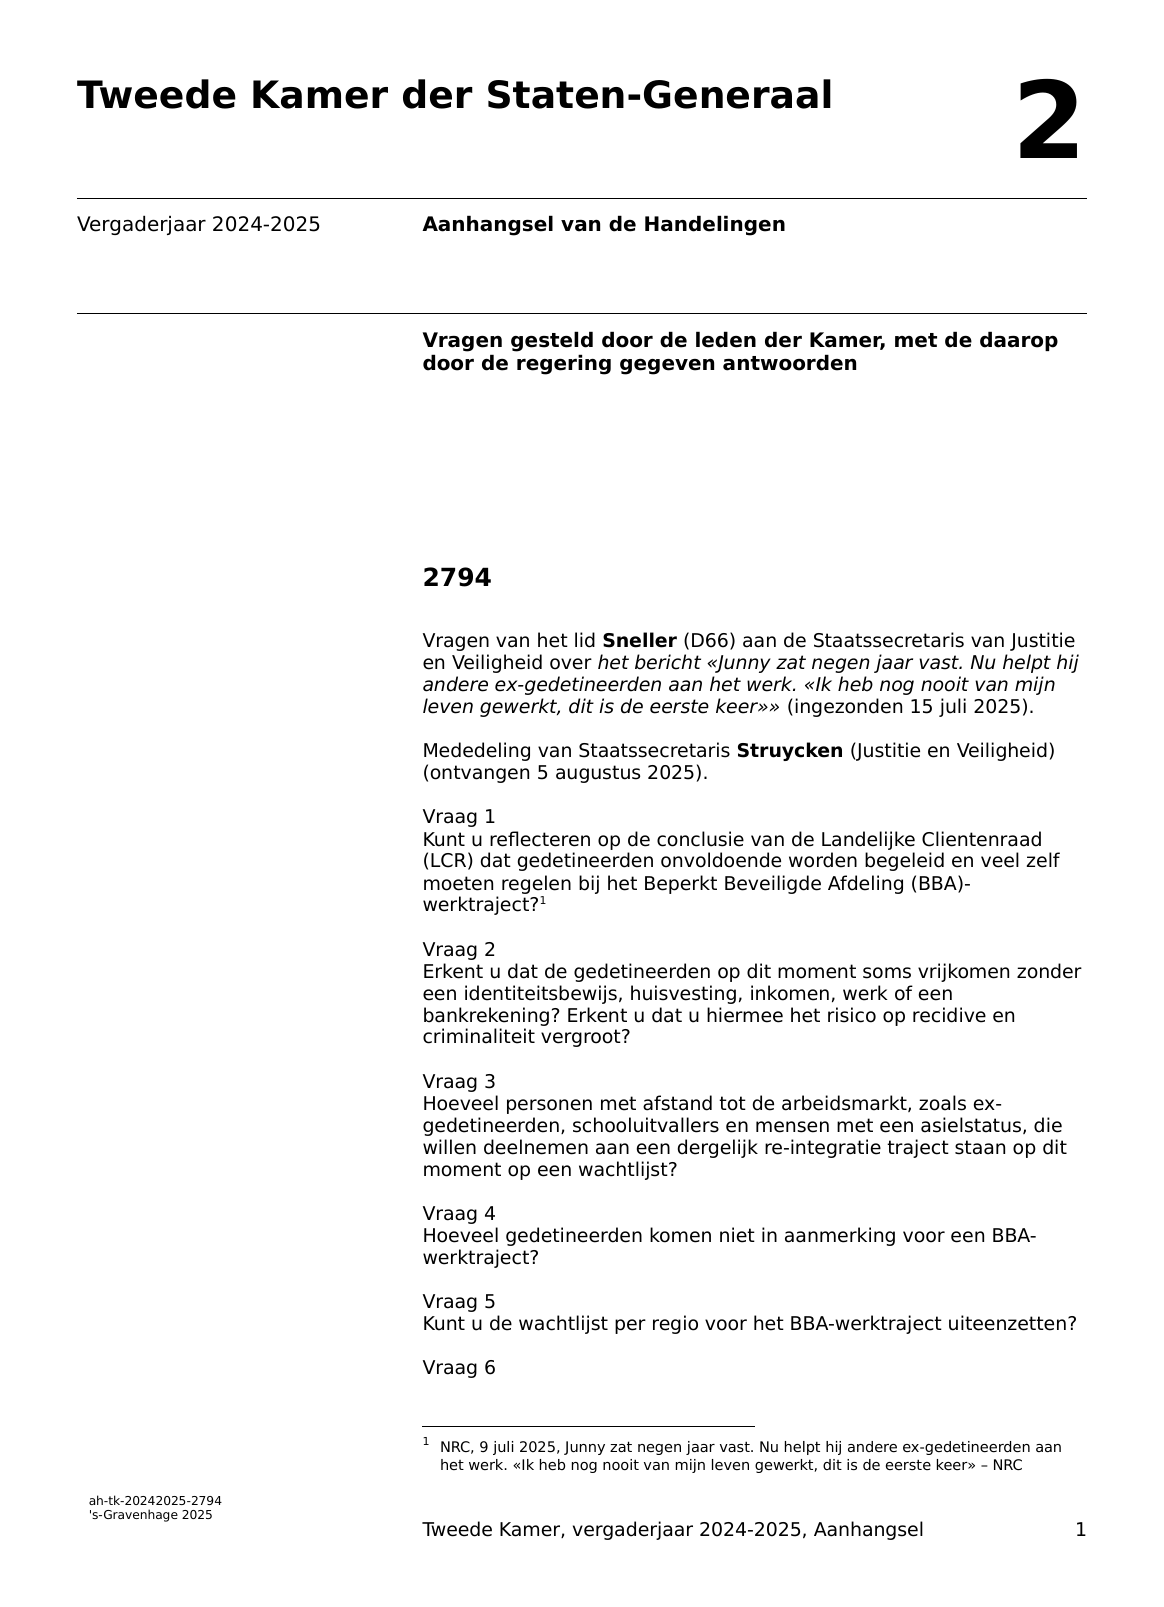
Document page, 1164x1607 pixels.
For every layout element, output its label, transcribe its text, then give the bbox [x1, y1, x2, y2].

text Vraag 1 [422, 806, 1087, 828]
table_header Tweede Kamer der Staten-Generaal [77, 59, 886, 198]
table_cell Vragen gesteld door de leden der Kamer, met de daarop door de regering gegeven antwoorden [422, 314, 1087, 375]
text Hoeveel personen met afstand tot de arbeidsmarkt, zoals ex-gedetineerden, schooluitvallers en mensen met een asielstatus, die willen deelnemen aan een dergelijk re-integratie traject staan op dit moment op een wachtlijst? [422, 1093, 1087, 1181]
table_cell Vergaderjaar 2024-2025 [77, 199, 422, 313]
text ah-tk-20242025-2794 [88, 1494, 323, 1508]
text Kunt u de wachtlijst per regio voor het BBA-werktraject uiteenzetten? [422, 1313, 1087, 1335]
table_header 2 [886, 59, 1087, 198]
text Vraag 4 [422, 1203, 1087, 1225]
text 's-Gravenhage 2025 [88, 1508, 323, 1522]
text Erkent u dat de gedetineerden op dit moment soms vrijkomen zonder een identiteitsbewijs, huisvesting, inkomen, werk of een bankrekening? Erkent u dat u hiermee het risico op recidive en criminaliteit vergroot? [422, 961, 1087, 1048]
text Vraag 3 [422, 1071, 1087, 1093]
text Vraag 5 [422, 1291, 1087, 1313]
text Hoeveel gedetineerden komen niet in aanmerking voor een BBA-werktraject? [422, 1225, 1087, 1269]
text NRC, 9 juli 2025, Junny zat negen jaar vast. Nu helpt hij andere ex-gedetineerden aan het werk. «Ik heb nog nooit van mijn leven gewerkt, dit is de eerste keer» – NRC [422, 1435, 1087, 1474]
text Kunt u reflecteren op de conclusie van de Landelijke Clientenraad (LCR) dat gedetineerden onvoldoende worden begeleid en veel zelf moeten regelen bij het Beperkt Beveiligde Afdeling (BBA)-werktraject? [422, 828, 1087, 916]
table_cell Aanhangsel van de Handelingen [422, 199, 1087, 313]
table_cell [77, 314, 422, 375]
text Vragen van het lid Sneller (D66) aan de Staatssecretaris van Justitie en Veiligheid over het bericht «Junny zat negen jaar vast. Nu helpt hij andere ex-gedetineerden aan het werk. «Ik heb nog nooit van mijn leven gewerkt, dit is de eerste keer»» (ingezonden 15 juli 2025). [422, 630, 1087, 718]
text Vraag 6 [422, 1357, 1087, 1379]
text 2794 [422, 563, 1087, 592]
text Mededeling van Staatssecretaris Struycken (Justitie en Veiligheid) (ontvangen 5 augustus 2025). [422, 740, 1087, 784]
text Vraag 2 [422, 938, 1087, 961]
